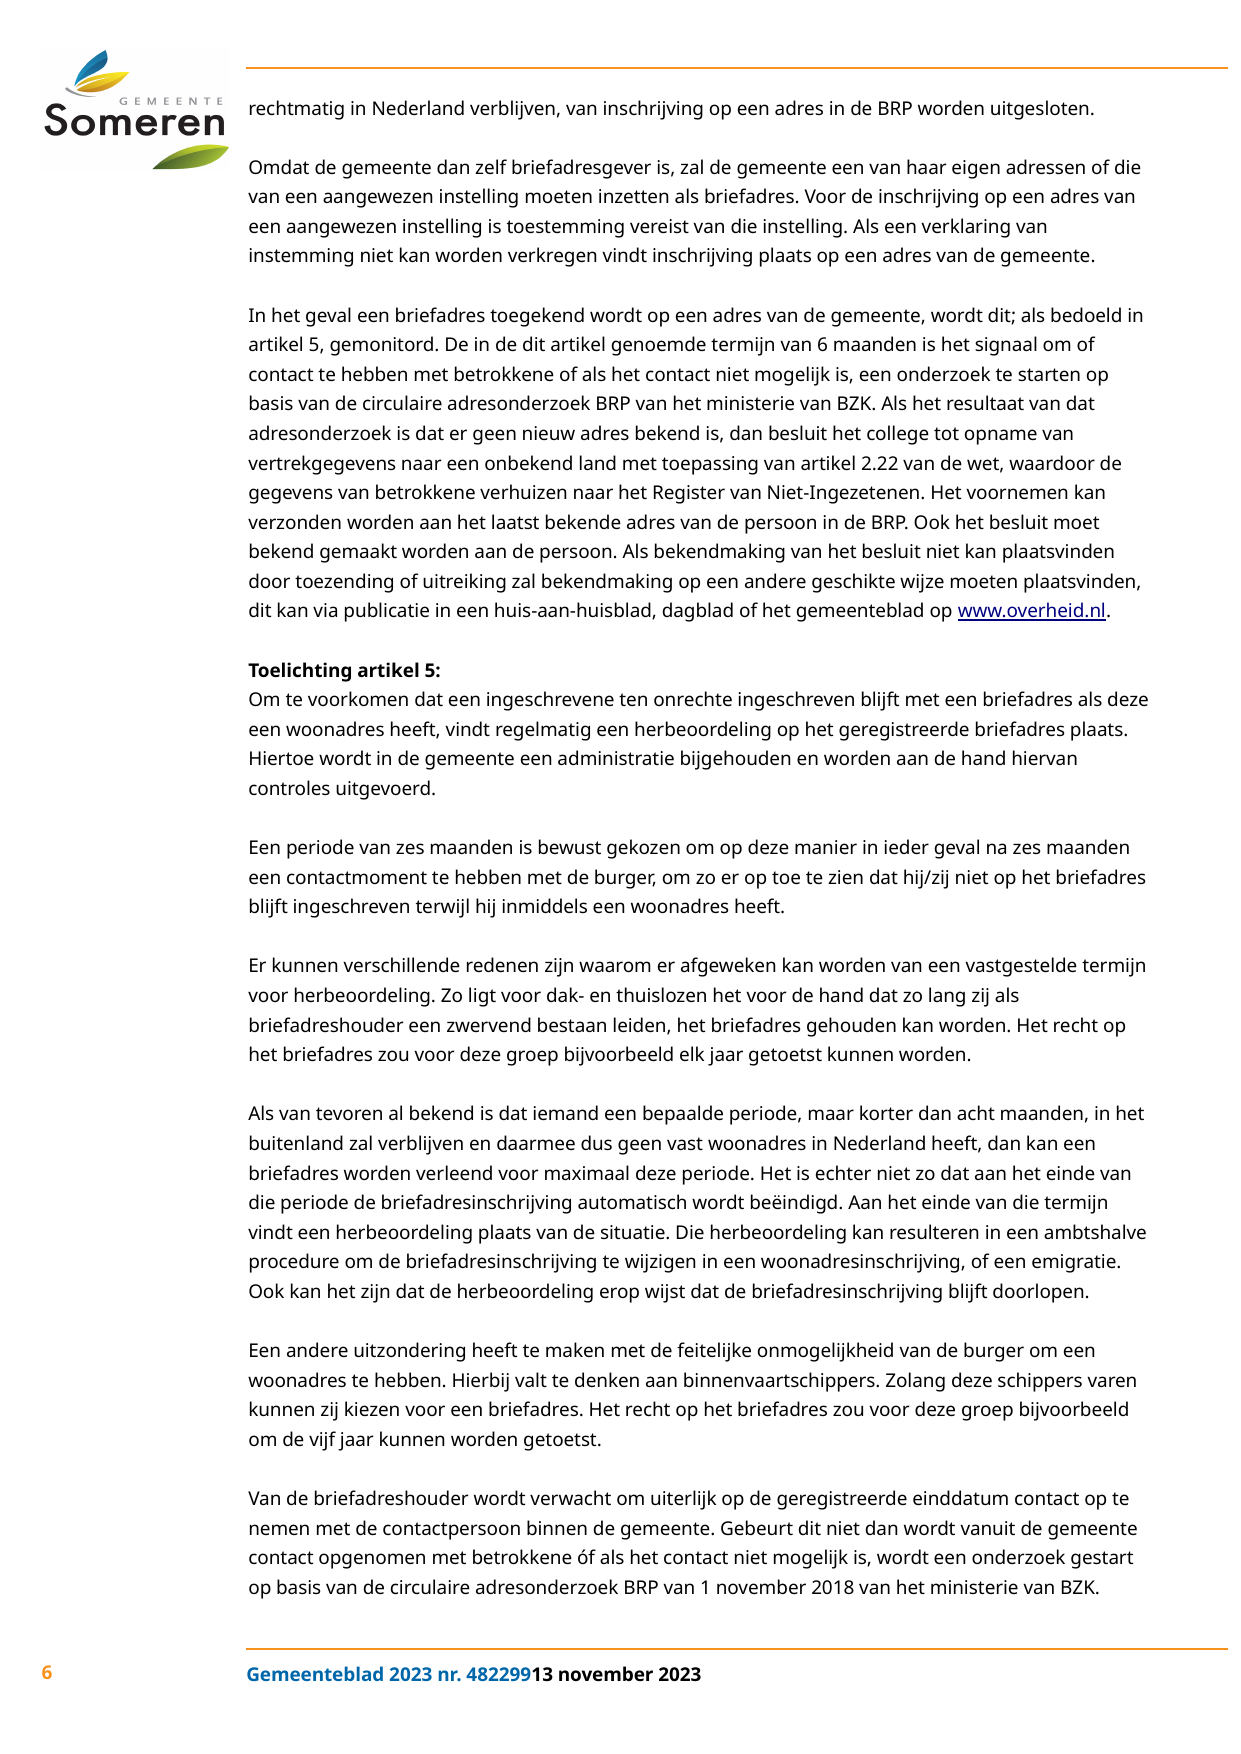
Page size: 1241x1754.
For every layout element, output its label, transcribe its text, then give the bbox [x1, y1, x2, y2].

text Om te voorkomen dat een ingeschrevene ten onrechte ingeschreven blijft met een briefadres als deze een woonadres heeft, vindt regelmatig een herbeoordeling op het geregistreerde briefadres plaats. Hiertoe wordt in de gemeente een administratie bijgehouden en worden aan de hand hiervan controles uitgevoerd. [248, 686, 1152, 801]
text Omdat de gemeente dan zelf briefadresgever is, zal de gemeente een van haar eigen adressen of die van een aangewezen instelling moeten inzetten als briefadres. Voor de inschrijving op een adres van een aangewezen instelling is toestemming vereist van die instelling. Als een verklaring van instemming niet kan worden verkregen vindt inschrijving plaats op een adres van de gemeente. [248, 154, 1152, 268]
text Een andere uitzondering heeft te maken met de feitelijke onmogelijkheid van de burger om een woonadres te hebben. Hierbij valt te denken aan binnenvaartschippers. Zolang deze schippers varen kunnen zij kiezen voor een briefadres. Het recht op het briefadres zou voor deze groep bijvoorbeeld om de vijf jaar kunnen worden getoetst. [248, 1337, 1152, 1452]
text In het geval een briefadres toegekend wordt op een adres van de gemeente, wordt dit; als bedoeld in artikel 5, gemonitord. De in de dit artikel genoemde termijn van 6 maanden is het signaal om of contact te hebben met betrokkene of als het contact niet mogelijk is, een onderzoek te starten op basis van de circulaire adresonderzoek BRP van het ministerie van BZK. Als het resultaat van dat adresonderzoek is dat er geen nieuw adres bekend is, dan besluit het college tot opname van vertrekgegevens naar een onbekend land met toepassing van artikel 2.22 van de wet, waardoor de gegevens van betrokkene verhuizen naar het Register van Niet-Ingezetenen. Het voornemen kan verzonden worden aan het laatst bekende adres van de persoon in de BRP. Ook het besluit moet bekend gemaakt worden aan de persoon. Als bekendmaking van het besluit niet kan plaatsvinden door toezending of uitreiking zal bekendmaking op een andere geschikte wijze moeten plaatsvinden, dit kan via publicatie in een huis-aan-huisblad, dagblad of het gemeenteblad op www.overheid.nl. [248, 302, 1152, 623]
text Als van tevoren al bekend is dat iemand een bepaalde periode, maar korter dan acht maanden, in het buitenland zal verblijven en daarmee dus geen vast woonadres in Nederland heeft, dan kan een briefadres worden verleend voor maximaal deze periode. Het is echter niet zo dat aan het einde van die periode de briefadresinschrijving automatisch wordt beëindigd. Aan het einde van die termijn vindt een herbeoordeling plaats van de situatie. Die herbeoordeling kan resulteren in een ambtshalve procedure om de briefadresinschrijving te wijzigen in een woonadresinschrijving, of een emigratie. Ook kan het zijn dat de herbeoordeling erop wijst dat de briefadresinschrijving blijft doorlopen. [248, 1101, 1152, 1304]
text Van de briefadreshouder wordt verwacht om uiterlijk op de geregistreerde einddatum contact op te nemen met de contactpersoon binnen de gemeente. Gebeurt dit niet dan wordt vanuit de gemeente contact opgenomen met betrokkene óf als het contact niet mogelijk is, wordt een onderzoek gestart op basis van de circulaire adresonderzoek BRP van 1 november 2018 van het ministerie van BZK. [248, 1485, 1152, 1600]
picture [41, 47, 231, 172]
text Er kunnen verschillende redenen zijn waarom er afgeweken kan worden van een vastgestelde termijn voor herbeoordeling. Zo ligt voor dak- en thuislozen het voor de hand dat zo lang zij als briefadreshouder een zwervend bestaan leiden, het briefadres gehouden kan worden. Het recht op het briefadres zou voor deze groep bijvoorbeeld elk jaar getoetst kunnen worden. [248, 953, 1152, 1067]
text rechtmatig in Nederland verblijven, van inschrijving op een adres in de BRP worden uitgesloten. [248, 95, 1152, 121]
text Toelichting artikel 5: [248, 657, 1152, 683]
text Een periode van zes maanden is bewust gekozen om op deze manier in ieder geval na zes maanden een contactmoment te hebben met de burger, om zo er op toe te zien dat hij/zij niet op het briefadres blijft ingeschreven terwijl hij inmiddels een woonadres heeft. [248, 834, 1152, 919]
